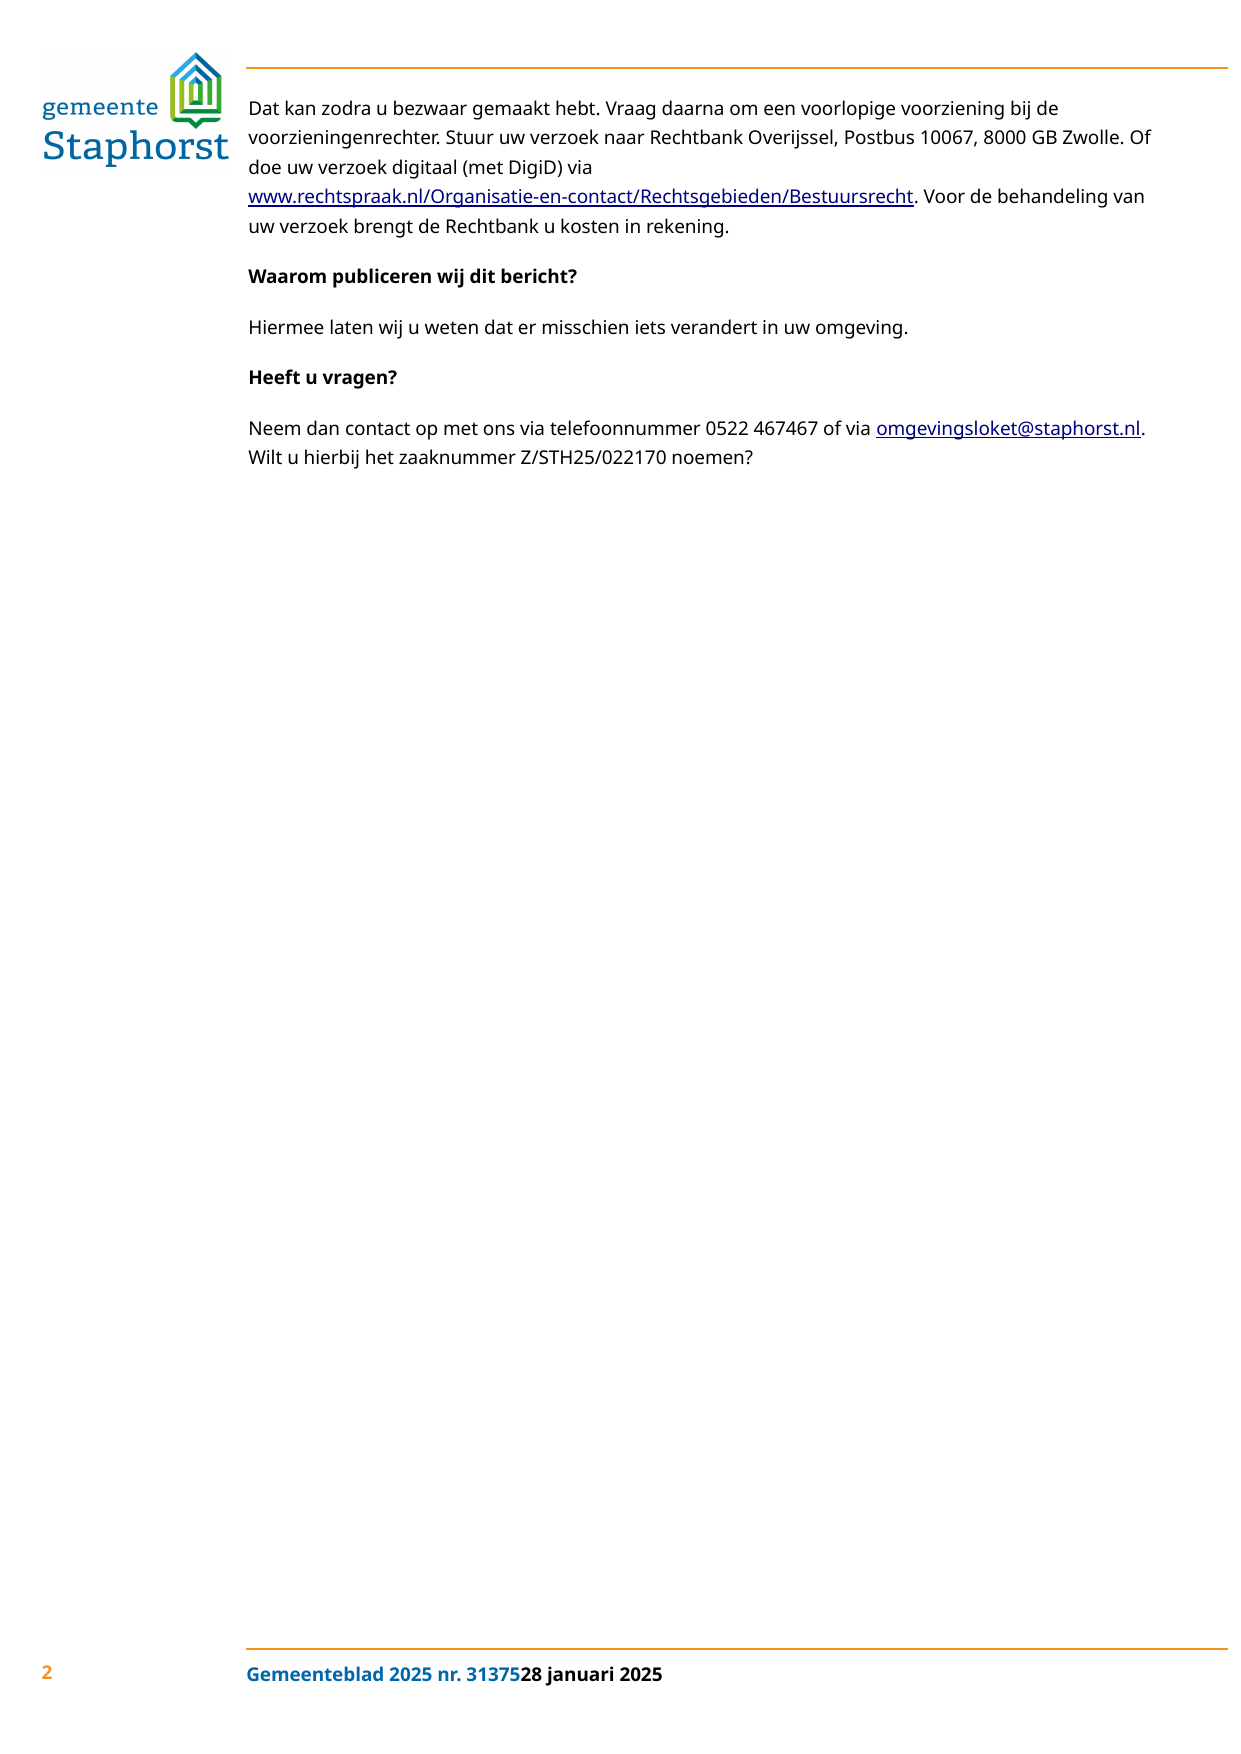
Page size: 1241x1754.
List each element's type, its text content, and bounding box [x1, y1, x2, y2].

text Dat kan zodra u bezwaar gemaakt hebt. Vraag daarna om een voorlopige voorziening bij de voorzieningenrechter. Stuur uw verzoek naar Rechtbank Overijssel, Postbus 10067, 8000 GB Zwolle. Of doe uw verzoek digitaal (met DigiD) via www.rechtspraak.nl/Organisatie-en-contact/Rechtsgebieden/Bestuursrecht. Voor de behandeling van uw verzoek brengt de Rechtbank u kosten in rekening. [248, 95, 1152, 239]
text Waarom publiceren wij dit bericht? [248, 263, 1152, 289]
picture [41, 47, 231, 172]
text Heeft u vragen? [248, 364, 1152, 390]
text Hiermee laten wij u weten dat er misschien iets verandert in uw omgeving. [248, 314, 1152, 340]
text Neem dan contact op met ons via telefoonnummer 0522 467467 of via omgevingsloket@staphorst.nl. Wilt u hierbij het zaaknummer Z/STH25/022170 noemen? [248, 415, 1152, 470]
